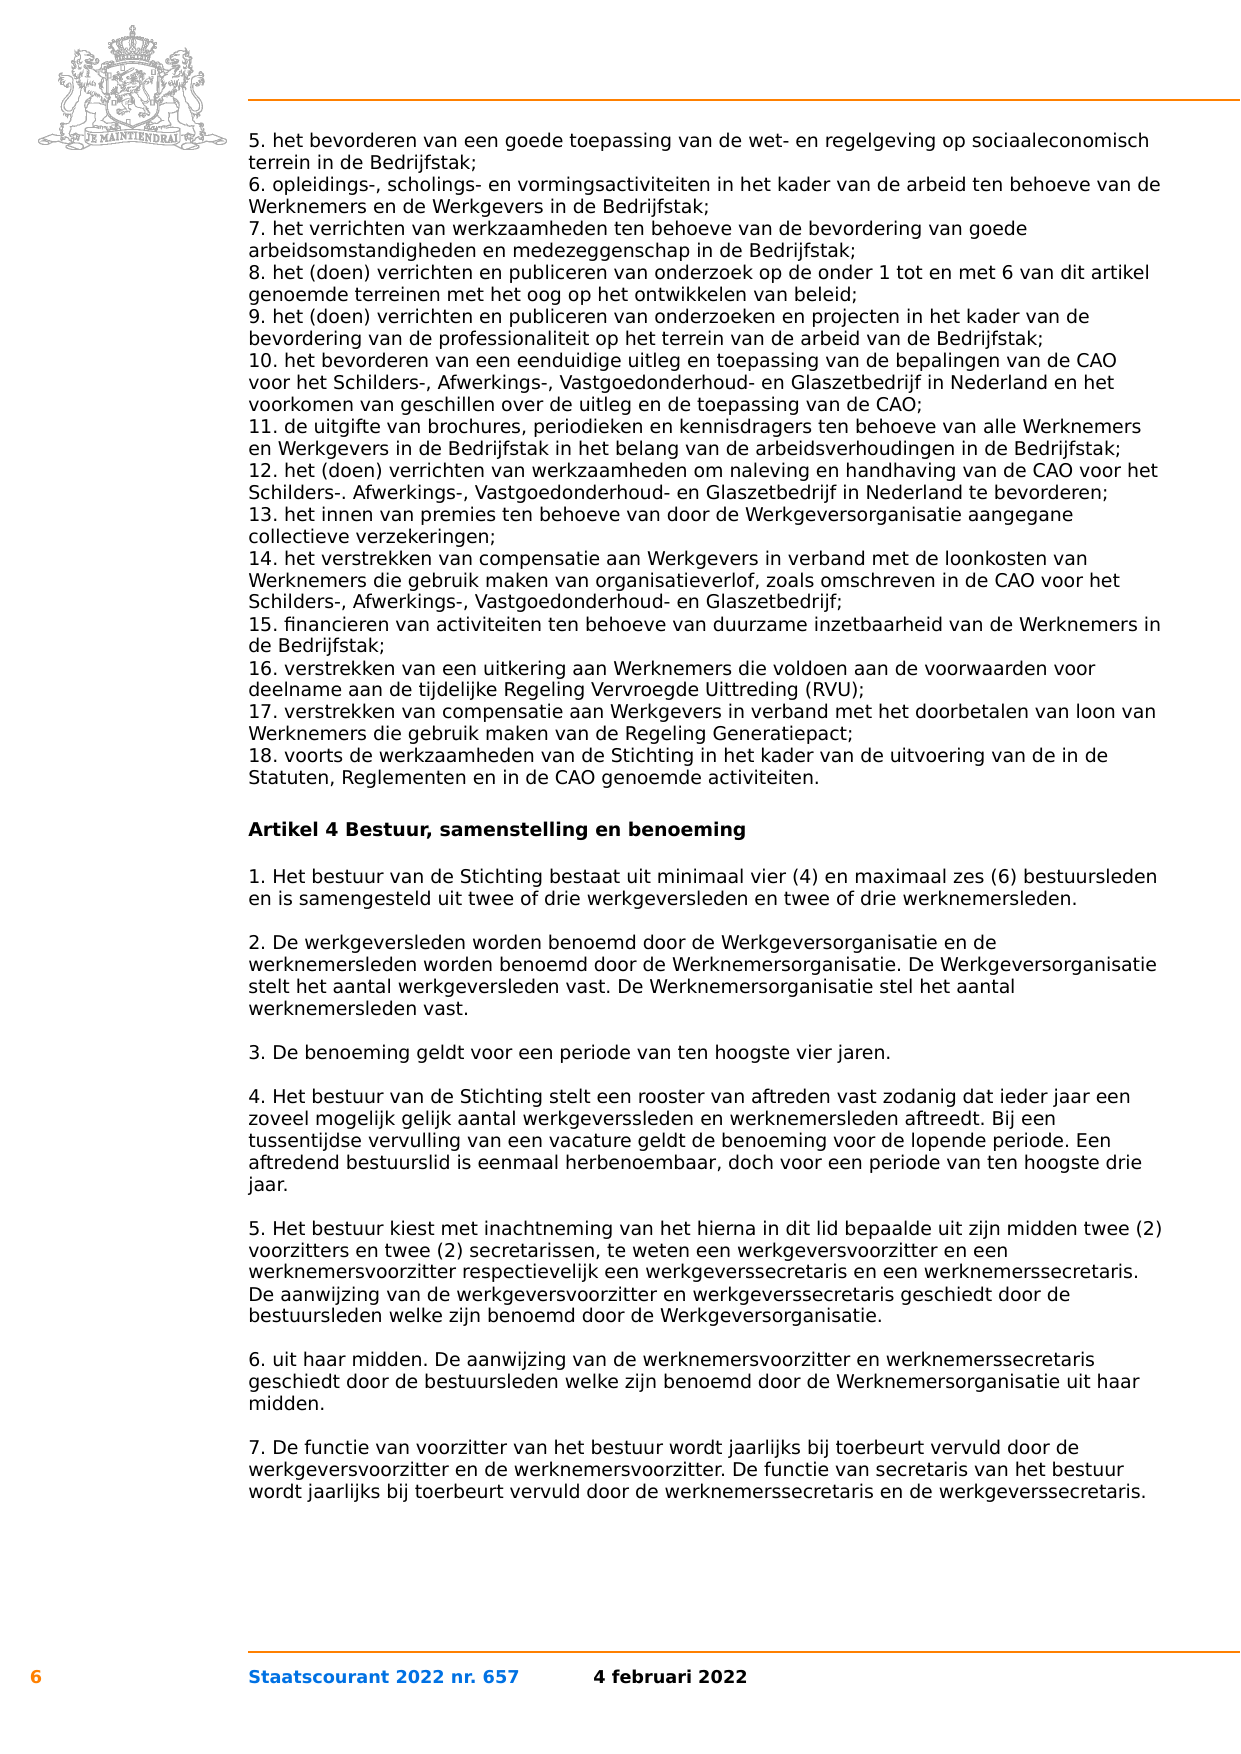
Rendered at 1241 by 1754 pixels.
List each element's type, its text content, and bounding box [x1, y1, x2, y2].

text 10. het bevorderen van een eenduidige uitleg en toepassing van de bepalingen van de CAO voor het Schilders-, Afwerkings-, Vastgoedonderhoud- en Glaszetbedrijf in Nederland en het voorkomen van geschillen over de uitleg en de toepassing van de CAO; [248, 350, 1163, 416]
subtitle Artikel 4 Bestuur, samenstelling en benoeming [248, 819, 1163, 841]
text 16. verstrekken van een uitkering aan Werknemers die voldoen aan de voorwaarden voor deelname aan de tijdelijke Regeling Vervroegde Uittreding (RVU); [248, 657, 1163, 701]
text 18. voorts de werkzaamheden van de Stichting in het kader van de uitvoering van de in de Statuten, Reglementen en in de CAO genoemde activiteiten. [248, 745, 1163, 789]
text 14. het verstrekken van compensatie aan Werkgevers in verband met de loonkosten van Werknemers die gebruik maken van organisatieverlof, zoals omschreven in de CAO voor het Schilders-, Afwerkings-, Vastgoedonderhoud- en Glaszetbedrijf; [248, 547, 1163, 613]
text 12. het (doen) verrichten van werkzaamheden om naleving en handhaving van de CAO voor het Schilders-. Afwerkings-, Vastgoedonderhoud- en Glaszetbedrijf in Nederland te bevorderen; [248, 459, 1163, 503]
text 8. het (doen) verrichten en publiceren van onderzoek op de onder 1 tot en met 6 van dit artikel genoemde terreinen met het oog op het ontwikkelen van beleid; [248, 262, 1163, 306]
text 15. financieren van activiteiten ten behoeve van duurzame inzetbaarheid van de Werknemers in de Bedrijfstak; [248, 613, 1163, 657]
text 5. Het bestuur kiest met inachtneming van het hierna in dit lid bepaalde uit zijn midden twee (2) voorzitters en twee (2) secretarissen, te weten een werkgeversvoorzitter en een werknemersvoorzitter respectievelijk een werkgeverssecretaris en een werknemerssecretaris. De aanwijzing van de werkgeversvoorzitter en werkgeverssecretaris geschiedt door de bestuursleden welke zijn benoemd door de Werkgeversorganisatie. [248, 1217, 1163, 1327]
text 17. verstrekken van compensatie aan Werkgevers in verband met het doorbetalen van loon van Werknemers die gebruik maken van de Regeling Generatiepact; [248, 701, 1163, 745]
text 11. de uitgifte van brochures, periodieken en kennisdragers ten behoeve van alle Werknemers en Werkgevers in de Bedrijfstak in het belang van de arbeidsverhoudingen in de Bedrijfstak; [248, 416, 1163, 459]
text 5. het bevorderen van een goede toepassing van de wet- en regelgeving op sociaaleconomisch terrein in de Bedrijfstak; [248, 130, 1163, 174]
text 4. Het bestuur van de Stichting stelt een rooster van aftreden vast zodanig dat ieder jaar een zoveel mogelijk gelijk aantal werkgeverssleden en werknemersleden aftreedt. Bij een tussentijdse vervulling van een vacature geldt de benoeming voor de lopende periode. Een aftredend bestuurslid is eenmaal herbenoembaar, doch voor een periode van ten hoogste drie jaar. [248, 1086, 1163, 1196]
picture [38, 25, 227, 150]
text 7. het verrichten van werkzaamheden ten behoeve van de bevordering van goede arbeidsomstandigheden en medezeggenschap in de Bedrijfstak; [248, 218, 1163, 262]
text 2. De werkgeversleden worden benoemd door de Werkgeversorganisatie en de werknemersleden worden benoemd door de Werknemersorganisatie. De Werkgeversorganisatie stelt het aantal werkgeversleden vast. De Werknemersorganisatie stel het aantal werknemersleden vast. [248, 932, 1163, 1020]
text 3. De benoeming geldt voor een periode van ten hoogste vier jaren. [248, 1042, 1163, 1064]
text 7. De functie van voorzitter van het bestuur wordt jaarlijks bij toerbeurt vervuld door de werkgeversvoorzitter en de werknemersvoorzitter. De functie van secretaris van het bestuur wordt jaarlijks bij toerbeurt vervuld door de werknemerssecretaris en de werkgeverssecretaris. [248, 1437, 1163, 1503]
text 6. uit haar midden. De aanwijzing van de werknemersvoorzitter en werknemerssecretaris geschiedt door de bestuursleden welke zijn benoemd door de Werknemersorganisatie uit haar midden. [248, 1349, 1163, 1415]
text 1. Het bestuur van de Stichting bestaat uit minimaal vier (4) en maximaal zes (6) bestuursleden en is samengesteld uit twee of drie werkgeversleden en twee of drie werknemersleden. [248, 866, 1163, 910]
text 6. opleidings-, scholings- en vormingsactiviteiten in het kader van de arbeid ten behoeve van de Werknemers en de Werkgevers in de Bedrijfstak; [248, 174, 1163, 218]
text 13. het innen van premies ten behoeve van door de Werkgeversorganisatie aangegane collectieve verzekeringen; [248, 503, 1163, 547]
text 9. het (doen) verrichten en publiceren van onderzoeken en projecten in het kader van de bevordering van de professionaliteit op het terrein van de arbeid van de Bedrijfstak; [248, 306, 1163, 350]
